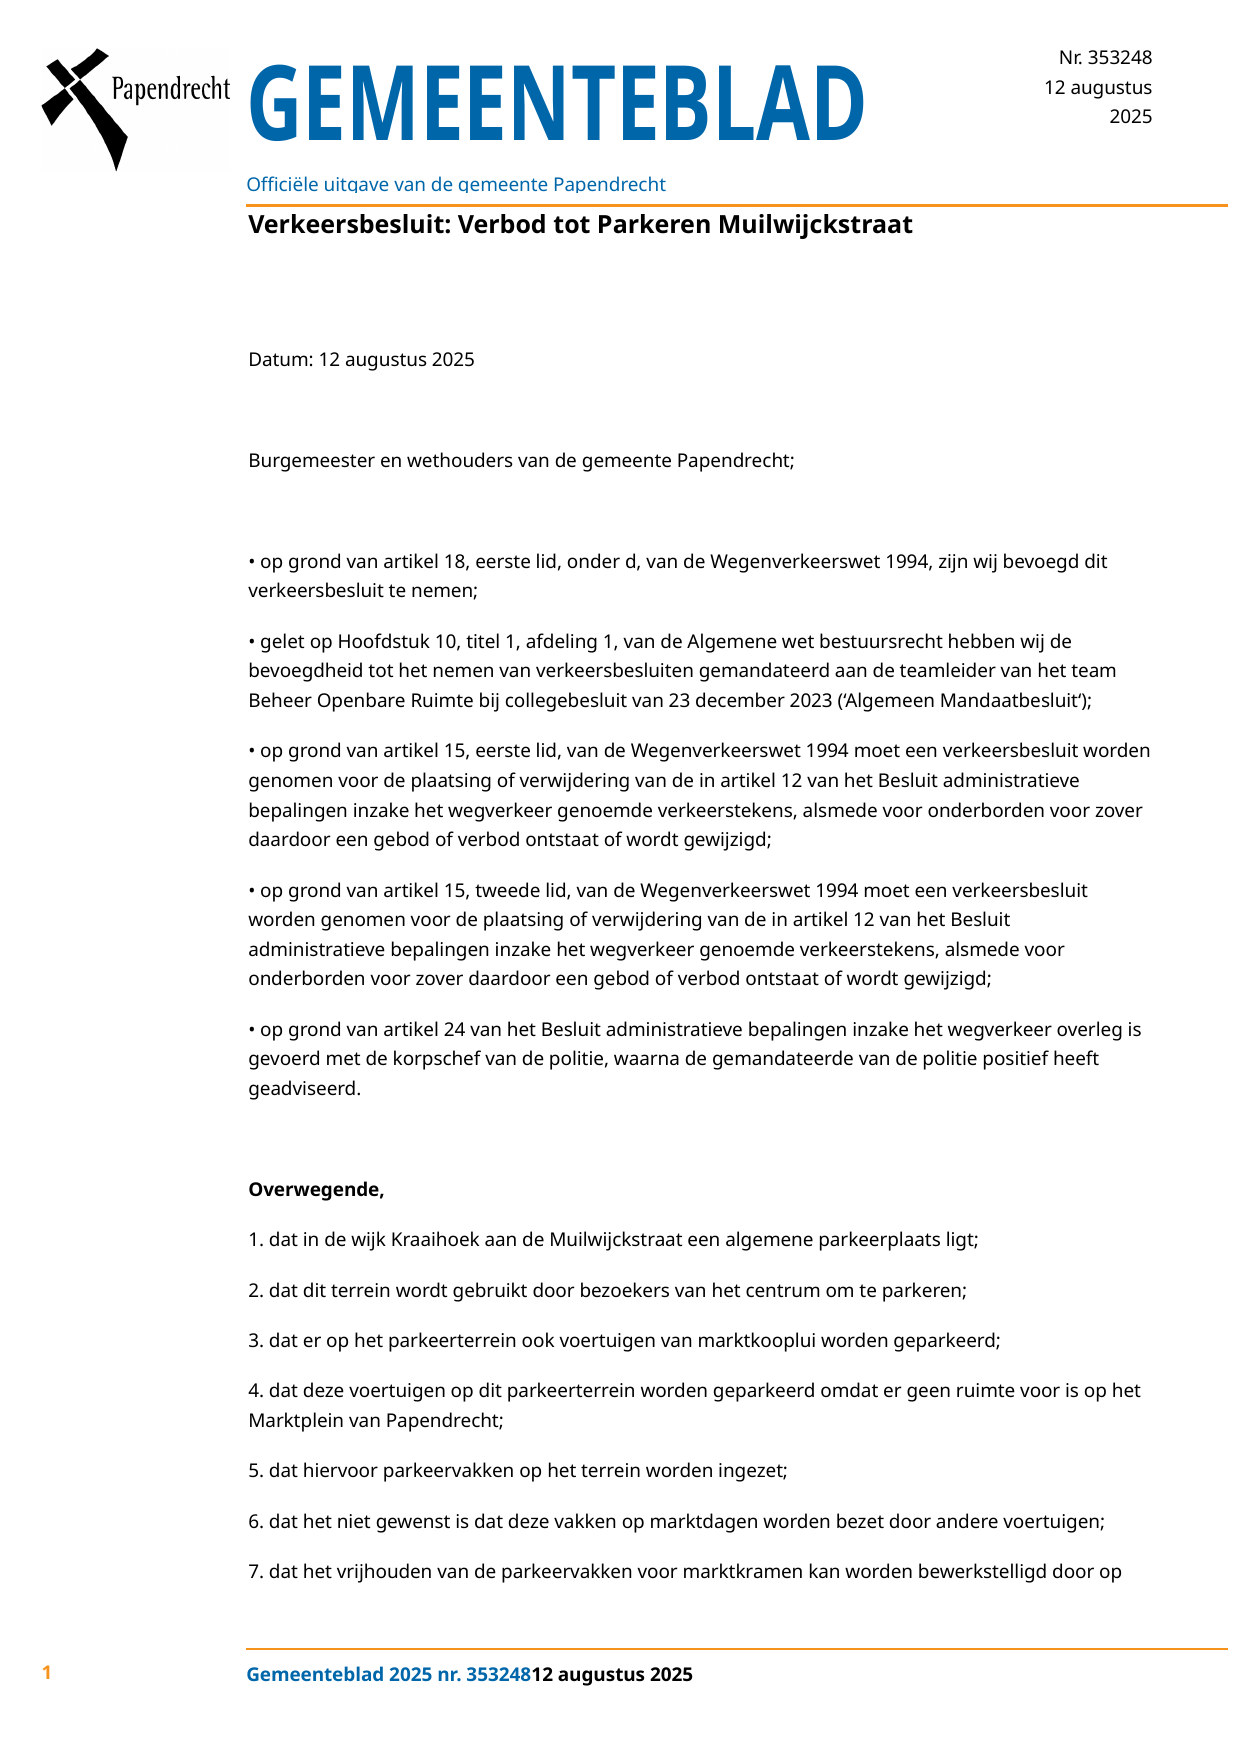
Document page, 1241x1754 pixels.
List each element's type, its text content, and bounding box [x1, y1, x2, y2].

text • op grond van artikel 24 van het Besluit administratieve bepalingen inzake het wegverkeer overleg is gevoerd met de korpschef van de politie, waarna de gemandateerde van de politie positief heeft geadviseerd. [248, 1016, 1152, 1101]
text 5. dat hiervoor parkeervakken op het terrein worden ingezet; [248, 1458, 1152, 1483]
text • op grond van artikel 15, eerste lid, van de Wegenverkeerswet 1994 moet een verkeersbesluit worden genomen voor de plaatsing of verwijdering van de in artikel 12 van het Besluit administratieve bepalingen inzake het wegverkeer genoemde verkeerstekens, alsmede voor onderborden voor zover daardoor een gebod of verbod ontstaat of wordt gewijzigd; [248, 738, 1152, 852]
text 3. dat er op het parkeerterrein ook voertuigen van marktkooplui worden geparkeerd; [248, 1327, 1152, 1353]
text 6. dat het niet gewenst is dat deze vakken op marktdagen worden bezet door andere voertuigen; [248, 1508, 1152, 1534]
text 1. dat in de wijk Kraaihoek aan de Muilwijckstraat een algemene parkeerplaats ligt; [248, 1226, 1152, 1252]
text Verkeersbesluit: Verbod tot Parkeren Muilwijckstraat [248, 207, 1152, 241]
text • op grond van artikel 18, eerste lid, onder d, van de Wegenverkeerswet 1994, zijn wij bevoegd dit verkeersbesluit te nemen; [248, 548, 1152, 603]
text Overwegende, [248, 1176, 1152, 1202]
text 2. dat dit terrein wordt gebruikt door bezoekers van het centrum om te parkeren; [248, 1277, 1152, 1303]
picture [41, 47, 231, 172]
text Burgemeester en wethouders van de gemeente Papendrecht; [248, 447, 1152, 473]
text • op grond van artikel 15, tweede lid, van de Wegenverkeerswet 1994 moet een verkeersbesluit worden genomen voor de plaatsing of verwijdering van de in artikel 12 van het Besluit administratieve bepalingen inzake het wegverkeer genoemde verkeerstekens, alsmede voor onderborden voor zover daardoor een gebod of verbod ontstaat of wordt gewijzigd; [248, 877, 1152, 991]
text Datum: 12 augustus 2025 [248, 346, 1152, 372]
text • gelet op Hoofdstuk 10, titel 1, afdeling 1, van de Algemene wet bestuursrecht hebben wij de bevoegdheid tot het nemen van verkeersbesluiten gemandateerd aan de teamleider van het team Beheer Openbare Ruimte bij collegebesluit van 23 december 2023 (‘Algemeen Mandaatbesluit‘); [248, 628, 1152, 713]
text 4. dat deze voertuigen op dit parkeerterrein worden geparkeerd omdat er geen ruimte voor is op het Marktplein van Papendrecht; [248, 1378, 1152, 1433]
text 7. dat het vrijhouden van de parkeervakken voor marktkramen kan worden bewerkstelligd door op [248, 1558, 1152, 1584]
